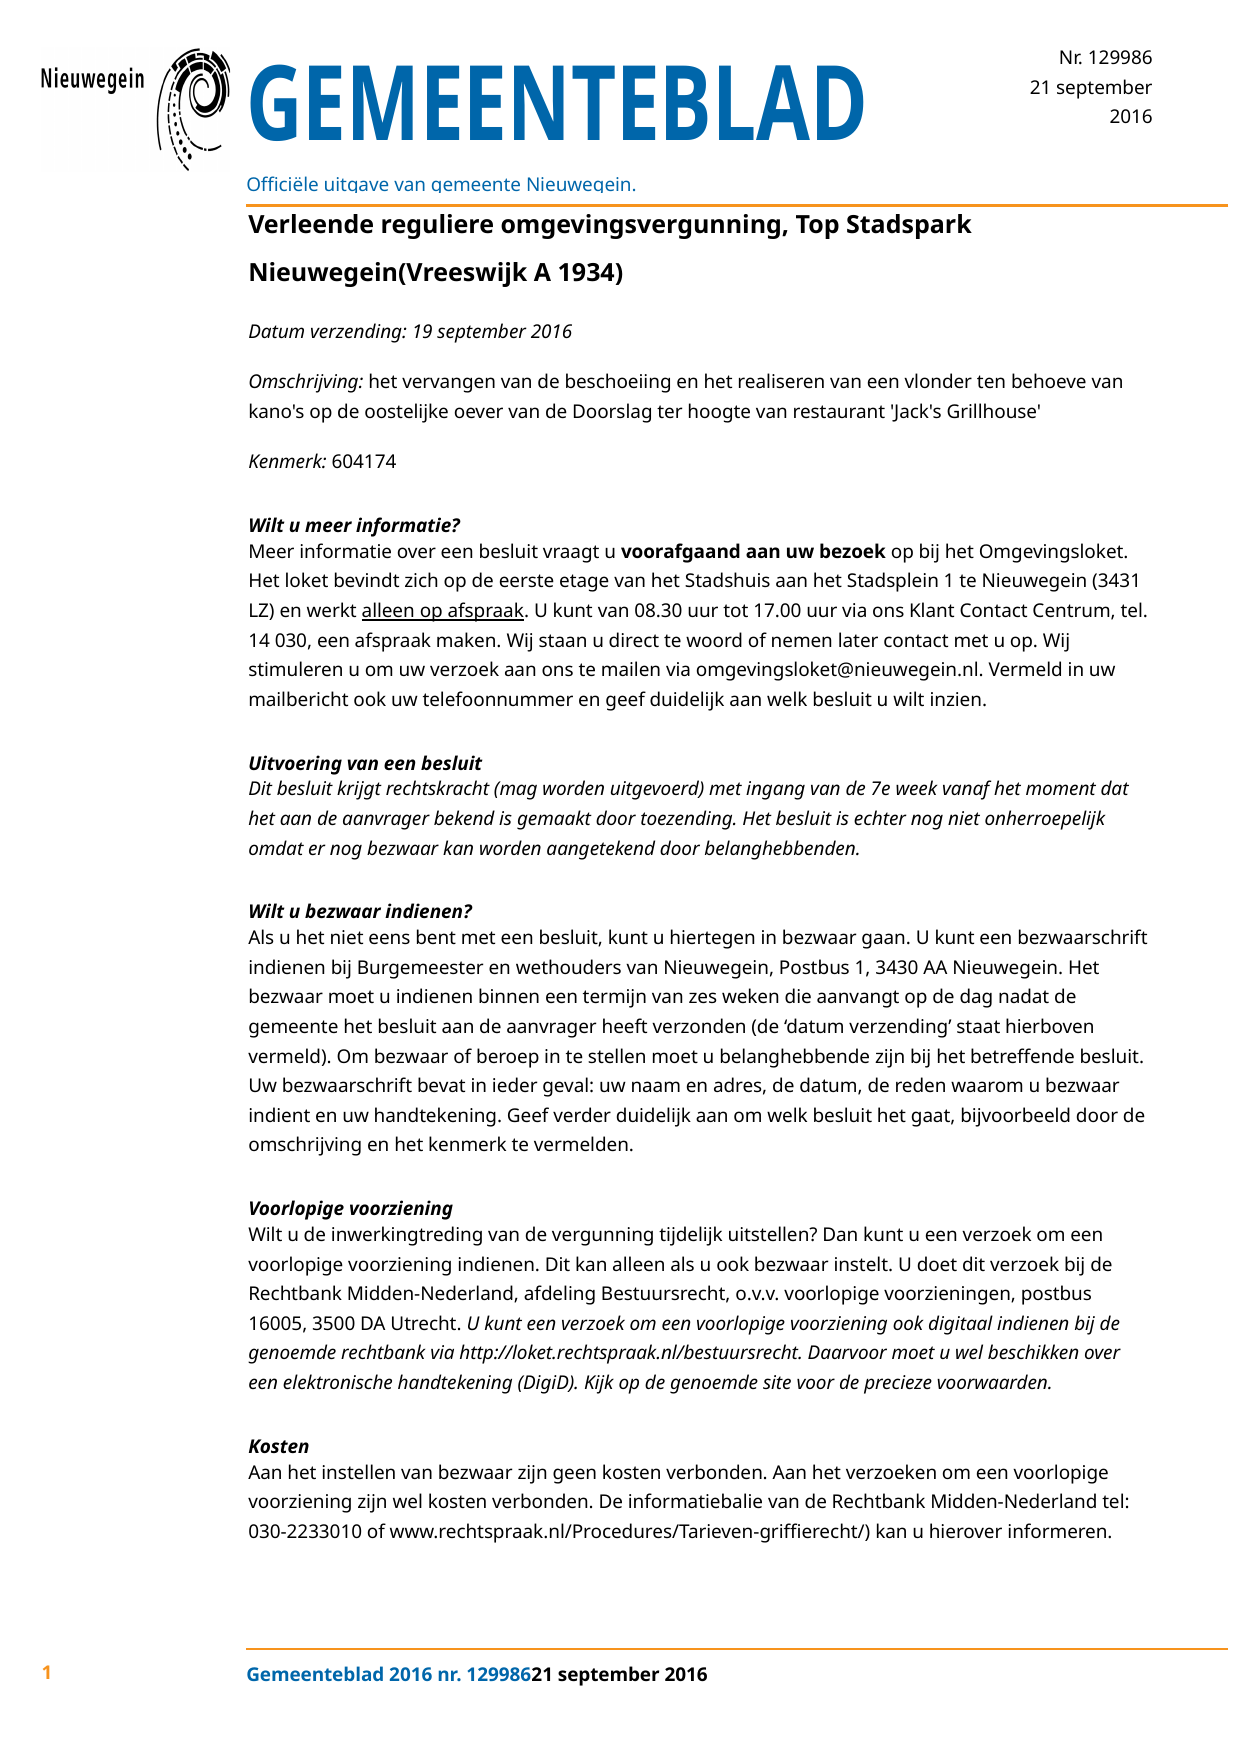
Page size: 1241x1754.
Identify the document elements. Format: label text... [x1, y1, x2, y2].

text Kenmerk: 604174 [248, 448, 1152, 474]
text Verleende reguliere omgevingsvergunning, Top Stadspark Nieuwegein(Vreeswijk A 1934) [248, 207, 1152, 288]
text Meer informatie over een besluit vraagt u voorafgaand aan uw bezoek op bij het Omgevingsloket. Het loket bevindt zich op de eerste etage van het Stadshuis aan het Stadsplein 1 te Nieuwegein (3431 LZ) en werkt alleen op afspraak. U kunt van 08.30 uur tot 17.00 uur via ons Klant Contact Centrum, tel. 14 030, een afspraak maken. Wij staan u direct te woord of nemen later contact met u op. Wij stimuleren u om uw verzoek aan ons te mailen via omgevingsloket@nieuwegein.nl. Vermeld in uw mailbericht ook uw telefoonnummer en geef duidelijk aan welk besluit u wilt inzien. [248, 538, 1152, 712]
text Datum verzending: 19 september 2016 [248, 318, 1152, 344]
text Als u het niet eens bent met een besluit, kunt u hiertegen in bezwaar gaan. U kunt een bezwaarschrift indienen bij Burgemeester en wethouders van Nieuwegein, Postbus 1, 3430 AA Nieuwegein. Het bezwaar moet u indienen binnen een termijn van zes weken die aanvangt op de dag nadat de gemeente het besluit aan de aanvrager heeft verzonden (de ‘datum verzending’ staat hierboven vermeld). Om bezwaar of beroep in te stellen moet u belanghebbende zijn bij het betreffende besluit. Uw bezwaarschrift bevat in ieder geval: uw naam en adres, de datum, de reden waarom u bezwaar indient en uw handtekening. Geef verder duidelijk aan om welk besluit het gaat, bijvoorbeeld door de omschrijving en het kenmerk te vermelden. [248, 924, 1152, 1157]
text Wilt u de inwerkingtreding van de vergunning tijdelijk uitstellen? Dan kunt u een verzoek om een voorlopige voorziening indienen. Dit kan alleen als u ook bezwaar instelt. U doet dit verzoek bij de Rechtbank Midden-Nederland, afdeling Bestuursrecht, o.v.v. voorlopige voorzieningen, postbus 16005, 3500 DA Utrecht. U kunt een verzoek om een voorlopige voorziening ook digitaal indienen bij de genoemde rechtbank via http://loket.rechtspraak.nl/bestuursrecht. Daarvoor moet u wel beschikken over een elektronische handtekening (DigiD). Kijk op de genoemde site voor de precieze voorwaarden. [248, 1221, 1152, 1395]
text Wilt u meer informatie? [248, 512, 1152, 538]
text Omschrijving: het vervangen van de beschoeiing en het realiseren van een vlonder ten behoeve van kano's op de oostelijke oever van de Doorslag ter hoogte van restaurant 'Jack's Grillhouse' [248, 368, 1152, 424]
text Wilt u bezwaar indienen? [248, 899, 1152, 924]
text Voorlopige voorziening [248, 1196, 1152, 1221]
text Uitvoering van een besluit [248, 750, 1152, 776]
text Kosten [248, 1433, 1152, 1459]
text Aan het instellen van bezwaar zijn geen kosten verbonden. Aan het verzoeken om een voorlopige voorziening zijn wel kosten verbonden. De informatiebalie van de Rechtbank Midden-Nederland tel: 030-2233010 of www.rechtspraak.nl/Procedures/Tarieven-griffierecht/) kan u hierover informeren. [248, 1459, 1152, 1544]
picture [41, 47, 231, 172]
text Dit besluit krijgt rechtskracht (mag worden uitgevoerd) met ingang van de 7e week vanaf het moment dat het aan de aanvrager bekend is gemaakt door toezending. Het besluit is echter nog niet onherroepelijk omdat er nog bezwaar kan worden aangetekend door belanghebbenden. [248, 776, 1152, 861]
